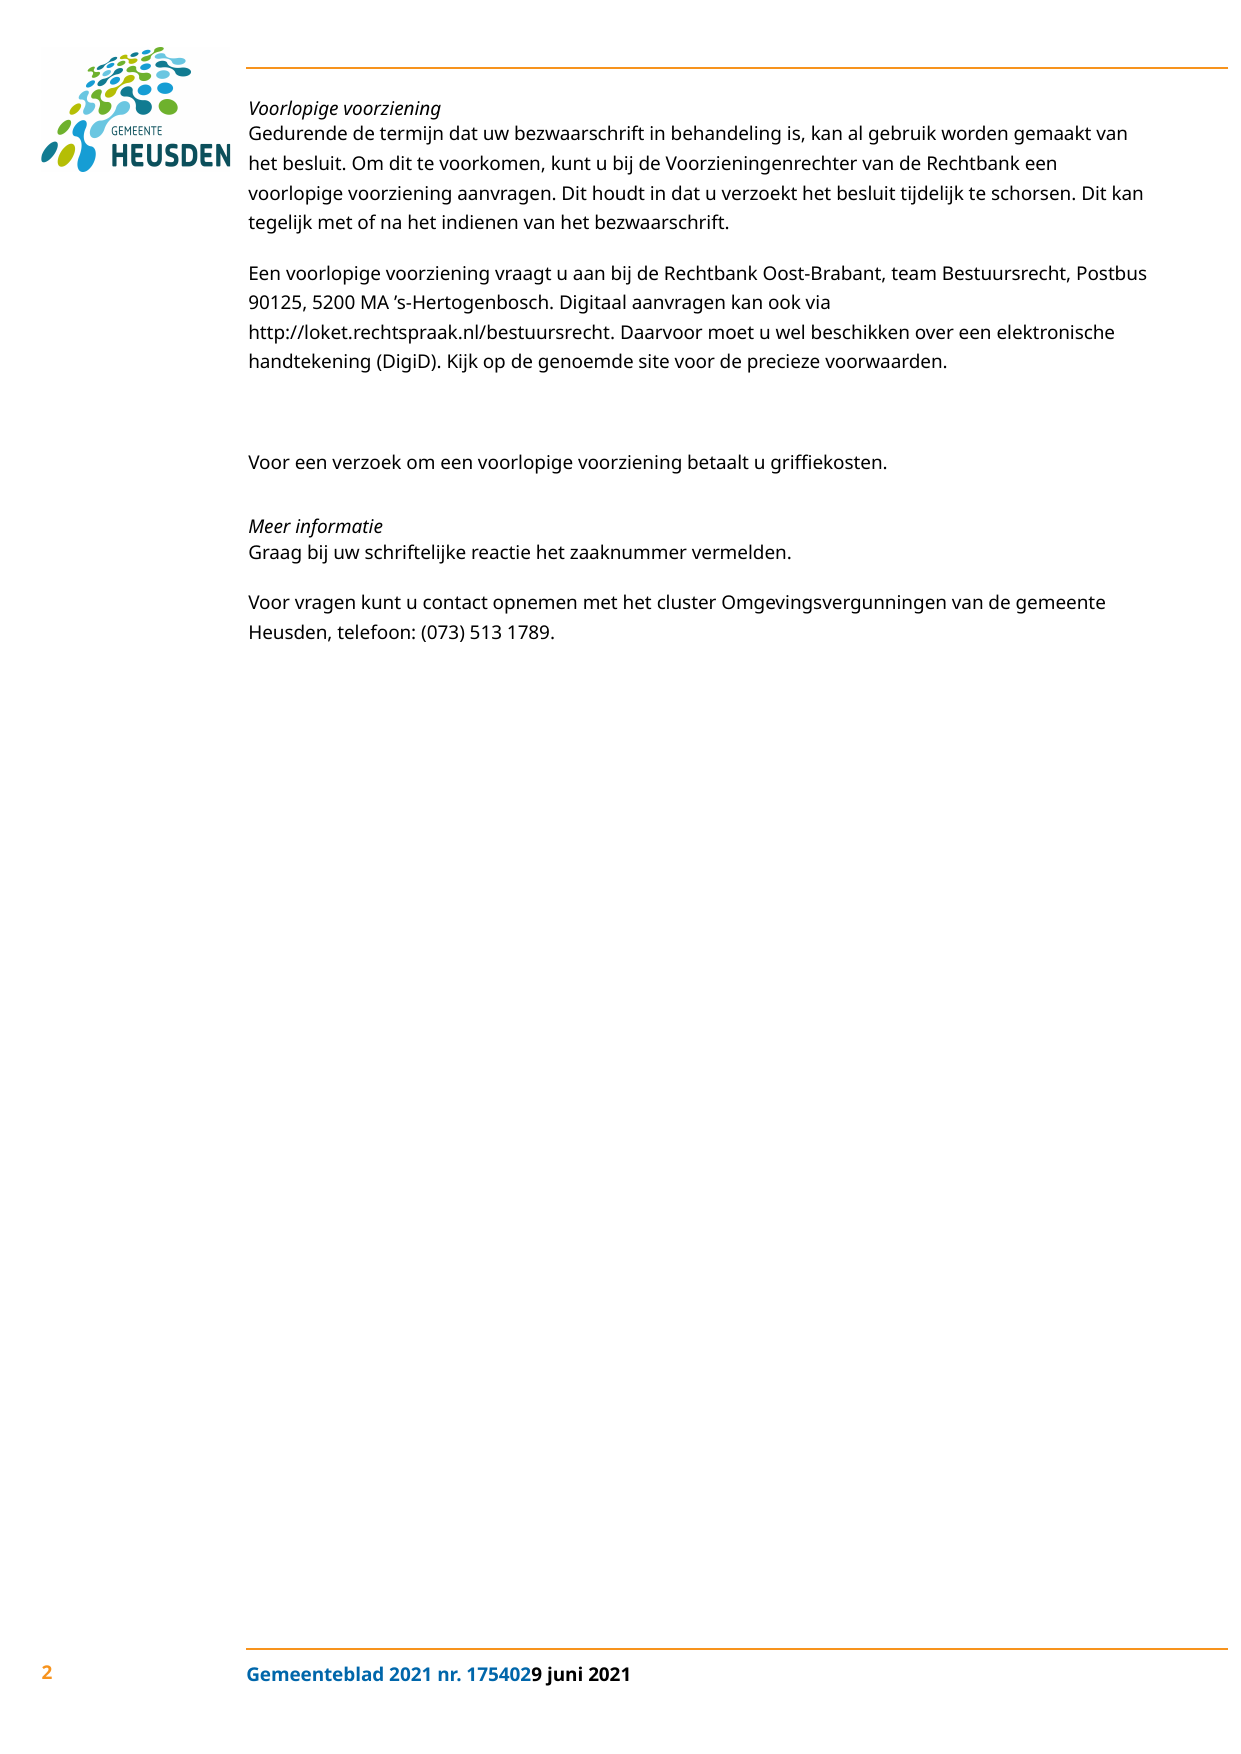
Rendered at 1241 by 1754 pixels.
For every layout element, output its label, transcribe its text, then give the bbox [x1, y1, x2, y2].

text Een voorlopige voorziening vraagt u aan bij de Rechtbank Oost-Brabant, team Bestuursrecht, Postbus 90125, 5200 MA ’s-Hertogenbosch. Digitaal aanvragen kan ook via http://loket.rechtspraak.nl/bestuursrecht. Daarvoor moet u wel beschikken over een elektronische handtekening (DigiD). Kijk op de genoemde site voor de precieze voorwaarden. [248, 260, 1152, 374]
text Voor een verzoek om een voorlopige voorziening betaalt u griffiekosten. [248, 449, 1152, 475]
text Graag bij uw schriftelijke reactie het zaaknummer vermelden. [248, 539, 1152, 565]
picture [41, 47, 231, 172]
text Meer informatie [248, 513, 1152, 539]
text Gedurende de termijn dat uw bezwaarschrift in behandeling is, kan al gebruik worden gemaakt van het besluit. Om dit te voorkomen, kunt u bij de Voorzieningenrechter van de Rechtbank een voorlopige voorziening aanvragen. Dit houdt in dat u verzoekt het besluit tijdelijk te schorsen. Dit kan tegelijk met of na het indienen van het bezwaarschrift. [248, 121, 1152, 235]
text Voor vragen kunt u contact opnemen met het cluster Omgevingsvergunningen van de gemeente Heusden, telefoon: (073) 513 1789. [248, 589, 1152, 645]
text Voorlopige voorziening [248, 95, 1152, 121]
